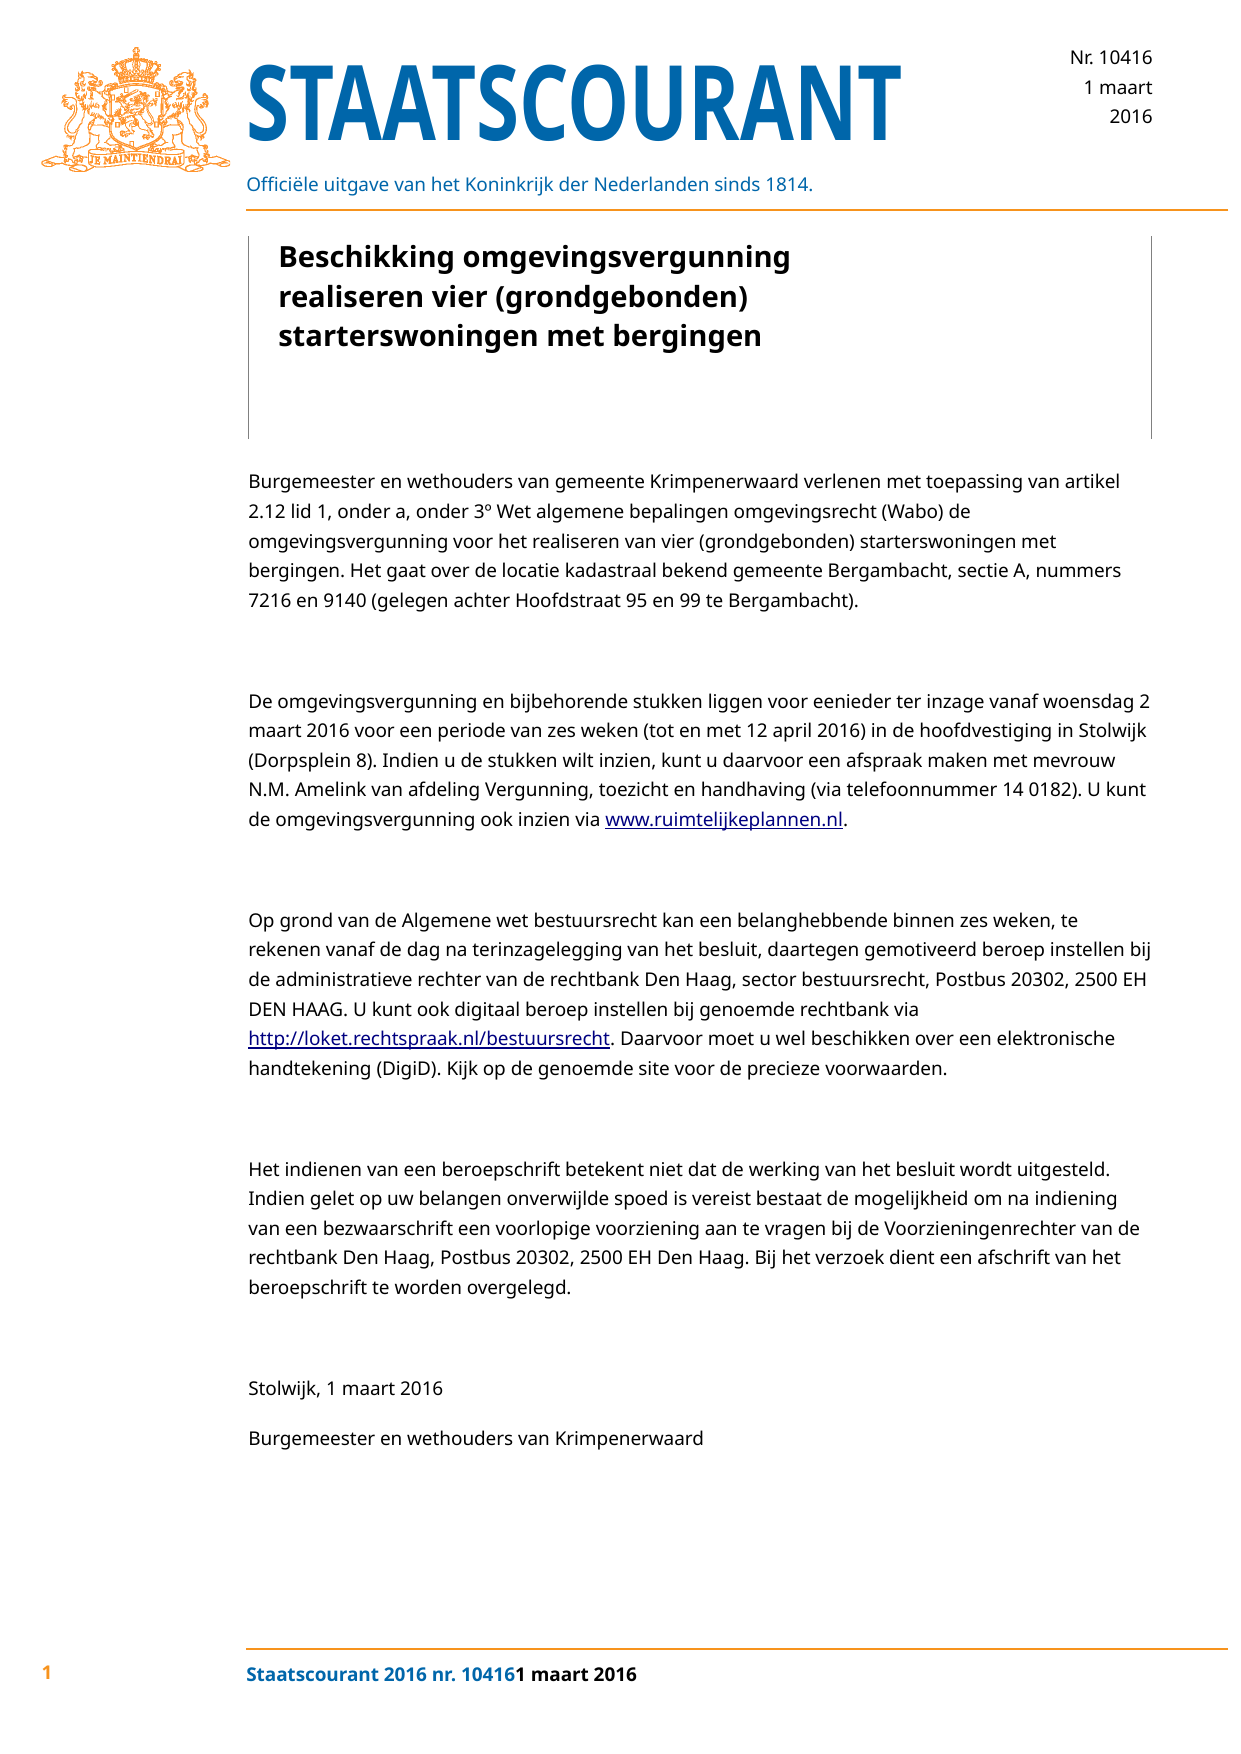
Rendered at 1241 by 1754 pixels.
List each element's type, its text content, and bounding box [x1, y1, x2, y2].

text Stolwijk, 1 maart 2016 [248, 1375, 1152, 1401]
text Op grond van de Algemene wet bestuursrecht kan een belanghebbende binnen zes weken, te rekenen vanaf de dag na terinzagelegging van het besluit, daartegen gemotiveerd beroep instellen bij de administratieve rechter van de rechtbank Den Haag, sector bestuursrecht, Postbus 20302, 2500 EH DEN HAAG. U kunt ook digitaal beroep instellen bij genoemde rechtbank via http://loket.rechtspraak.nl/bestuursrecht. Daarvoor moet u wel beschikken over een elektronische handtekening (DigiD). Kijk op de genoemde site voor de precieze voorwaarden. [248, 907, 1152, 1081]
table_header [850, 236, 912, 413]
picture [912, 236, 1090, 414]
text Burgemeester en wethouders van Krimpenerwaard [248, 1425, 1152, 1451]
table_header [850, 414, 1151, 439]
table_header [1090, 236, 1151, 413]
table_header Beschikking omgevingsvergunning realiseren vier (grondgebonden) starterswoningen met bergingen [249, 236, 850, 439]
picture [41, 47, 231, 172]
text Burgemeester en wethouders van gemeente Krimpenerwaard verlenen met toepassing van artikel 2.12 lid 1, onder a, onder 3º Wet algemene bepalingen omgevingsrecht (Wabo) de omgevingsvergunning voor het realiseren van vier (grondgebonden) starterswoningen met bergingen. Het gaat over de locatie kadastraal bekend gemeente Bergambacht, sectie A, nummers 7216 en 9140 (gelegen achter Hoofdstraat 95 en 99 te Bergambacht). [248, 469, 1152, 613]
text De omgevingsvergunning en bijbehorende stukken liggen voor eenieder ter inzage vanaf woensdag 2 maart 2016 voor een periode van zes weken (tot en met 12 april 2016) in de hoofdvestiging in Stolwijk (Dorpsplein 8). Indien u de stukken wilt inzien, kunt u daarvoor een afspraak maken met mevrouw N.M. Amelink van afdeling Vergunning, toezicht en handhaving (via telefoonnummer 14 0182). U kunt de omgevingsvergunning ook inzien via www.ruimtelijkeplannen.nl. [248, 688, 1152, 832]
text Het indienen van een beroepschrift betekent niet dat de werking van het besluit wordt uitgesteld. Indien gelet op uw belangen onverwijlde spoed is vereist bestaat de mogelijkheid om na indiening van een bezwaarschrift een voorlopige voorziening aan te vragen bij de Voorzieningenrechter van de rechtbank Den Haag, Postbus 20302, 2500 EH Den Haag. Bij het verzoek dient een afschrift van het beroepschrift te worden overgelegd. [248, 1156, 1152, 1300]
